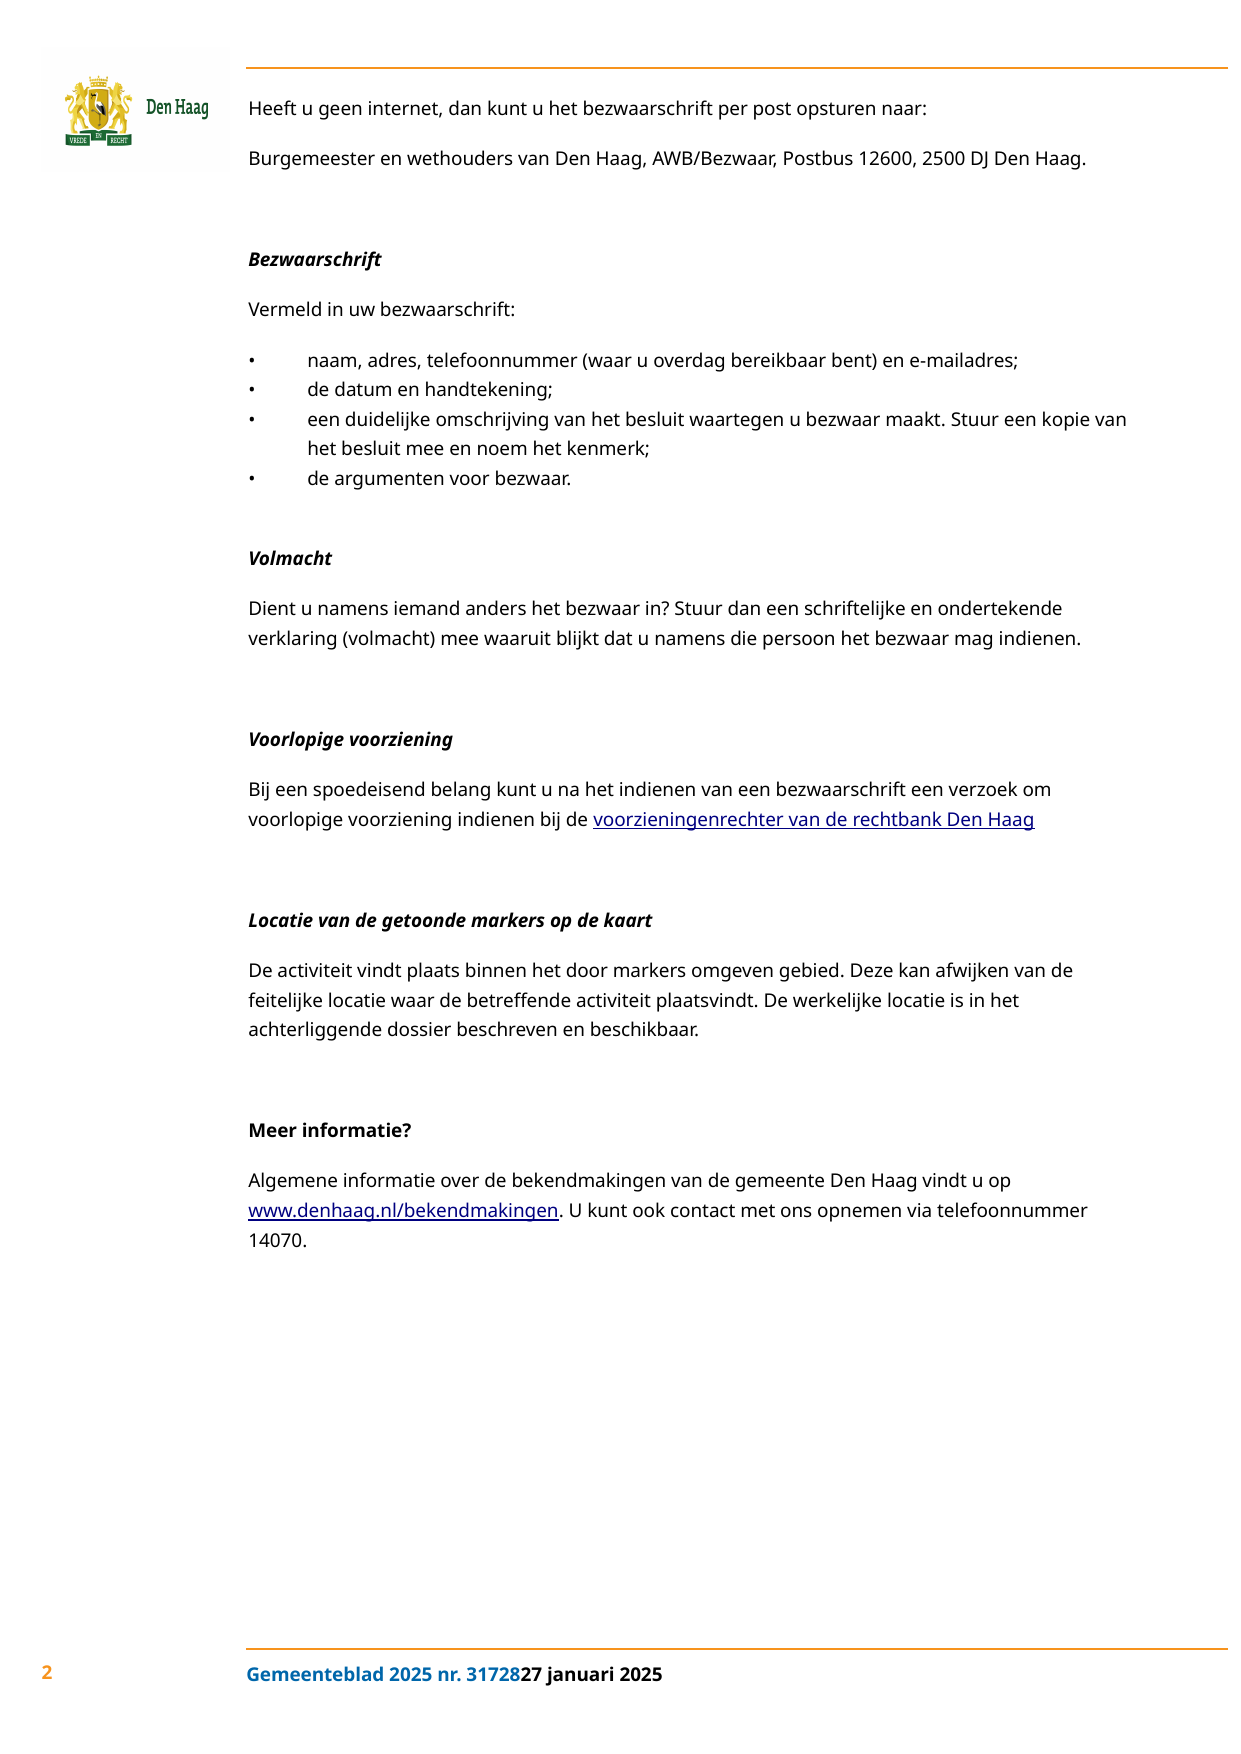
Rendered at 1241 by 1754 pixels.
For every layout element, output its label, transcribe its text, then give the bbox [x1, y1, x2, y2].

text Heeft u geen internet, dan kunt u het bezwaarschrift per post opsturen naar: [248, 95, 1152, 121]
text Bezwaarschrift [248, 246, 1152, 272]
list de argumenten voor bezwaar. [248, 465, 1152, 491]
text De activiteit vindt plaats binnen het door markers omgeven gebied. Deze kan afwijken van de feitelijke locatie waar de betreffende activiteit plaatsvindt. De werkelijke locatie is in het achterliggende dossier beschreven en beschikbaar. [248, 957, 1152, 1042]
text Bij een spoedeisend belang kunt u na het indienen van een bezwaarschrift een verzoek om voorlopige voorziening indienen bij de voorzieningenrechter van de rechtbank Den Haag [248, 776, 1152, 832]
list naam, adres, telefoonnummer (waar u overdag bereikbaar bent) en e-mailadres; [248, 347, 1152, 373]
picture [41, 47, 231, 172]
list een duidelijke omschrijving van het besluit waartegen u bezwaar maakt. Stuur een kopie van het besluit mee en noem het kenmerk; [248, 406, 1152, 461]
list de datum en handtekening; [248, 376, 1152, 402]
text Algemene informatie over de bekendmakingen van de gemeente Den Haag vindt u op www.denhaag.nl/bekendmakingen. U kunt ook contact met ons opnemen via telefoonnummer 14070. [248, 1168, 1152, 1253]
text Burgemeester en wethouders van Den Haag, AWB/Bezwaar, Postbus 12600, 2500 DJ Den Haag. [248, 145, 1152, 171]
text Meer informatie? [248, 1117, 1152, 1143]
text Locatie van de getoonde markers op de kaart [248, 907, 1152, 933]
text Voorlopige voorziening [248, 726, 1152, 752]
text Vermeld in uw bezwaarschrift: [248, 296, 1152, 322]
text Volmacht [248, 545, 1152, 571]
text Dient u namens iemand anders het bezwaar in? Stuur dan een schriftelijke en ondertekende verklaring (volmacht) mee waaruit blijkt dat u namens die persoon het bezwaar mag indienen. [248, 596, 1152, 651]
